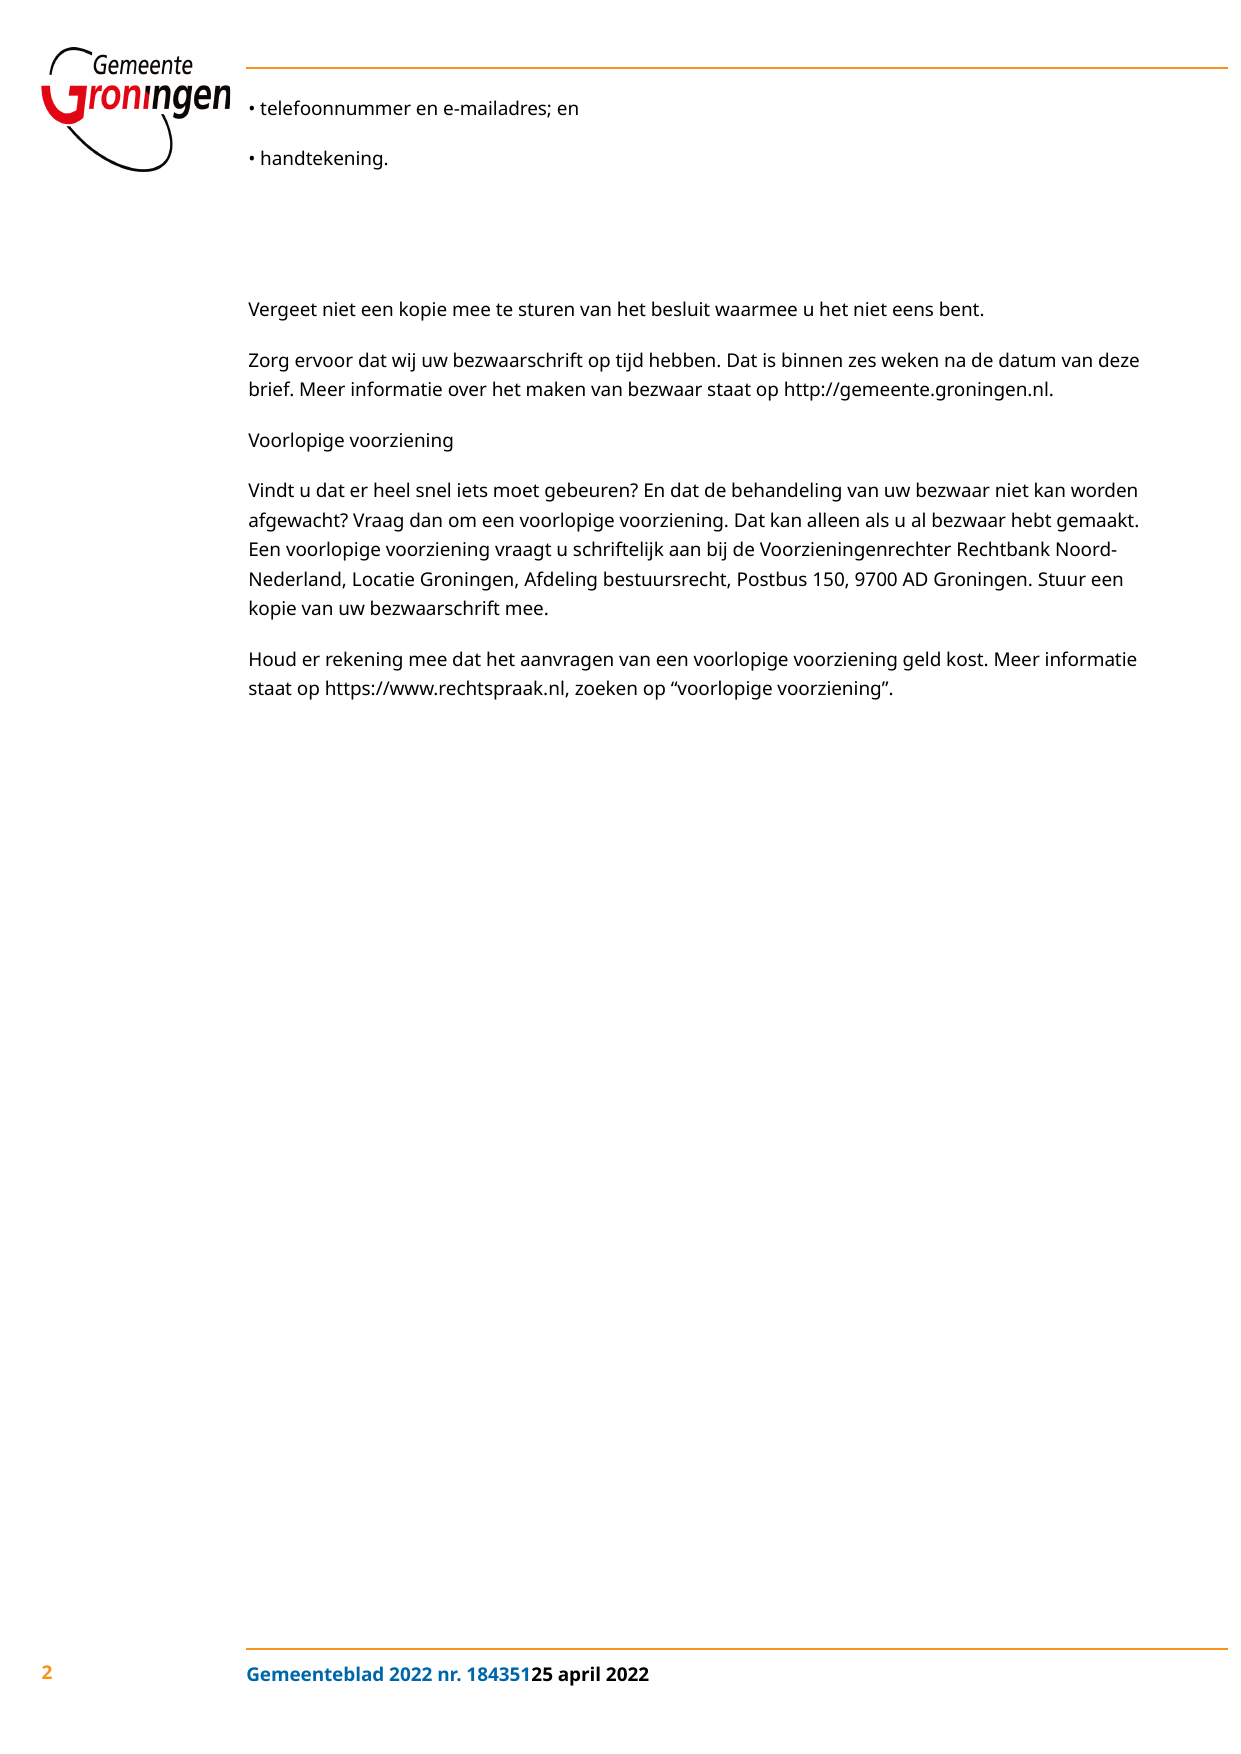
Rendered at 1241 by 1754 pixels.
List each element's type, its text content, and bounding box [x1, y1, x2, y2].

text Voorlopige voorziening [248, 427, 1152, 453]
text Houd er rekening mee dat het aanvragen van een voorlopige voorziening geld kost. Meer informatie staat op https://www.rechtspraak.nl, zoeken op “voorlopige voorziening”. [248, 646, 1152, 701]
text Vindt u dat er heel snel iets moet gebeuren? En dat de behandeling van uw bezwaar niet kan worden afgewacht? Vraag dan om een voorlopige voorziening. Dat kan alleen als u al bezwaar hebt gemaakt. Een voorlopige voorziening vraagt u schriftelijk aan bij de Voorzieningenrechter Rechtbank Noord-Nederland, Locatie Groningen, Afdeling bestuursrecht, Postbus 150, 9700 AD Groningen. Stuur een kopie van uw bezwaarschrift mee. [248, 477, 1152, 621]
text • telefoonnummer en e-mailadres; en [248, 95, 1152, 121]
text Vergeet niet een kopie mee te sturen van het besluit waarmee u het niet eens bent. [248, 296, 1152, 322]
picture [41, 47, 231, 172]
text Zorg ervoor dat wij uw bezwaarschrift op tijd hebben. Dat is binnen zes weken na de datum van deze brief. Meer informatie over het maken van bezwaar staat op http://gemeente.groningen.nl. [248, 347, 1152, 402]
text • handtekening. [248, 145, 1152, 171]
